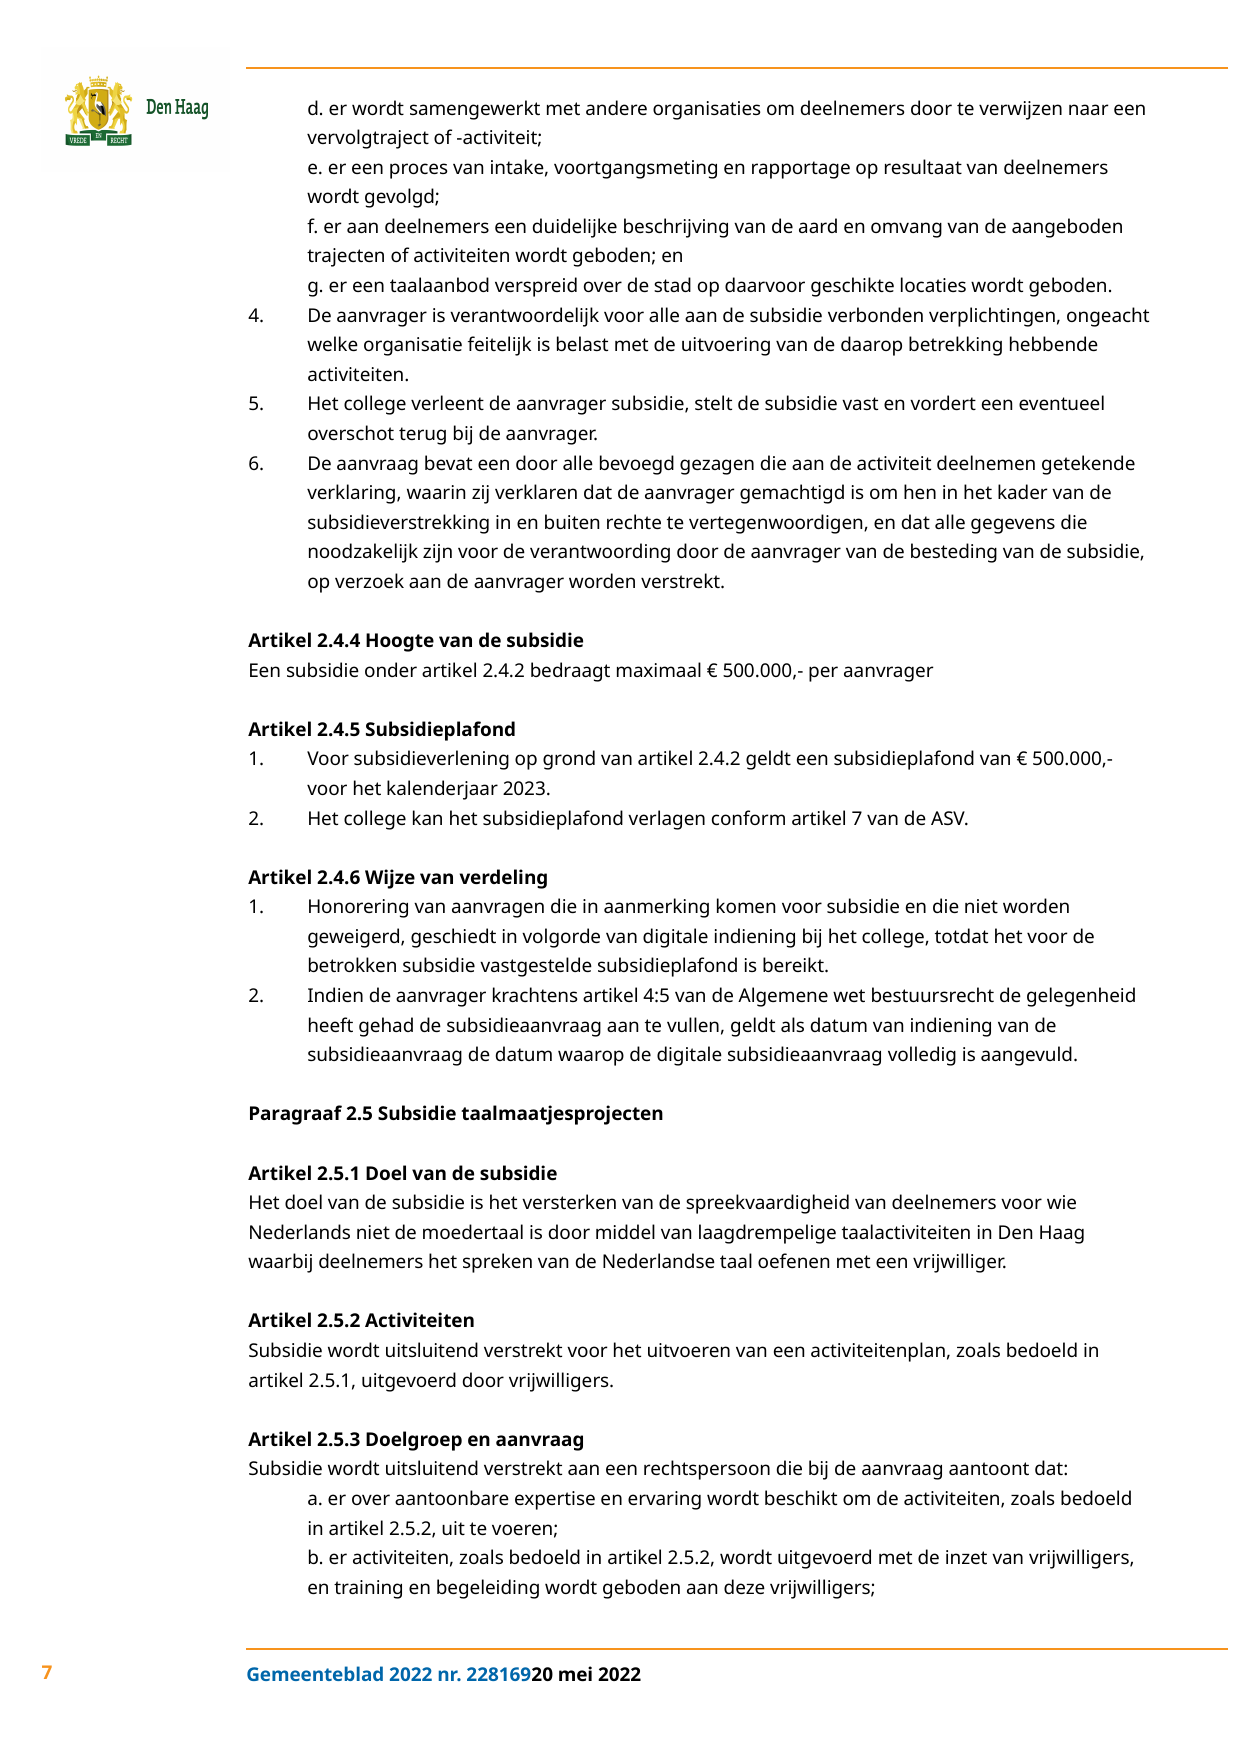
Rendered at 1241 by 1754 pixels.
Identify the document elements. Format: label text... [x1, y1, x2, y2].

list b. er activiteiten, zoals bedoeld in artikel 2.5.2, wordt uitgevoerd met de inzet van vrijwilligers, en training en begeleiding wordt geboden aan deze vrijwilligers; [248, 1544, 1152, 1600]
list a. er over aantoonbare expertise en ervaring wordt beschikt om de activiteiten, zoals bedoeld in artikel 2.5.2, uit te voeren; [248, 1485, 1152, 1541]
text Artikel 2.5.3 Doelgroep en aanvraag [248, 1426, 1152, 1452]
list De aanvraag bevat een door alle bevoegd gezagen die aan de activiteit deelnemen getekende verklaring, waarin zij verklaren dat de aanvrager gemachtigd is om hen in het kader van de subsidieverstrekking in en buiten rechte te vertegenwoordigen, en dat alle gegevens die noodzakelijk zijn voor de verantwoording door de aanvrager van de besteding van de subsidie, op verzoek aan de aanvrager worden verstrekt. [248, 450, 1152, 594]
text Artikel 2.5.1 Doel van de subsidie [248, 1160, 1152, 1186]
text Een subsidie onder artikel 2.4.2 bedraagt maximaal € 500.000,- per aanvrager [248, 657, 1152, 683]
list Het college kan het subsidieplafond verlagen conform artikel 7 van de ASV. [248, 805, 1152, 831]
list Voor subsidieverlening op grond van artikel 2.4.2 geldt een subsidieplafond van € 500.000,- voor het kalenderjaar 2023. [248, 746, 1152, 801]
list d. er wordt samengewerkt met andere organisaties om deelnemers door te verwijzen naar een vervolgtraject of -activiteit; [248, 95, 1152, 150]
picture [41, 47, 231, 172]
text Artikel 2.4.4 Hoogte van de subsidie [248, 627, 1152, 653]
text Artikel 2.5.2 Activiteiten [248, 1308, 1152, 1333]
text Artikel 2.4.6 Wijze van verdeling [248, 864, 1152, 890]
text Artikel 2.4.5 Subsidieplafond [248, 716, 1152, 742]
list f. er aan deelnemers een duidelijke beschrijving van de aard en omvang van de aangeboden trajecten of activiteiten wordt geboden; en [248, 213, 1152, 268]
list Honorering van aanvragen die in aanmerking komen voor subsidie en die niet worden geweigerd, geschiedt in volgorde van digitale indiening bij het college, totdat het voor de betrokken subsidie vastgestelde subsidieplafond is bereikt. [248, 893, 1152, 978]
text Het doel van de subsidie is het versterken van de spreekvaardigheid van deelnemers voor wie Nederlands niet de moedertaal is door middel van laagdrempelige taalactiviteiten in Den Haag waarbij deelnemers het spreken van de Nederlandse taal oefenen met een vrijwilliger. [248, 1189, 1152, 1274]
text Paragraaf 2.5 Subsidie taalmaatjesprojecten [248, 1101, 1152, 1126]
list Indien de aanvrager krachtens artikel 4:5 van de Algemene wet bestuursrecht de gelegenheid heeft gehad de subsidieaanvraag aan te vullen, geldt als datum van indiening van de subsidieaanvraag de datum waarop de digitale subsidieaanvraag volledig is aangevuld. [248, 982, 1152, 1067]
list e. er een proces van intake, voortgangsmeting en rapportage op resultaat van deelnemers wordt gevolgd; [248, 154, 1152, 209]
list g. er een taalaanbod verspreid over de stad op daarvoor geschikte locaties wordt geboden. [248, 272, 1152, 298]
list Het college verleent de aanvrager subsidie, stelt de subsidie vast en vordert een eventueel overschot terug bij de aanvrager. [248, 391, 1152, 446]
list De aanvrager is verantwoordelijk voor alle aan de subsidie verbonden verplichtingen, ongeacht welke organisatie feitelijk is belast met de uitvoering van de daarop betrekking hebbende activiteiten. [248, 302, 1152, 387]
text Subsidie wordt uitsluitend verstrekt voor het uitvoeren van een activiteitenplan, zoals bedoeld in artikel 2.5.1, uitgevoerd door vrijwilligers. [248, 1337, 1152, 1393]
text Subsidie wordt uitsluitend verstrekt aan een rechtspersoon die bij de aanvraag aantoont dat: [248, 1456, 1152, 1481]
